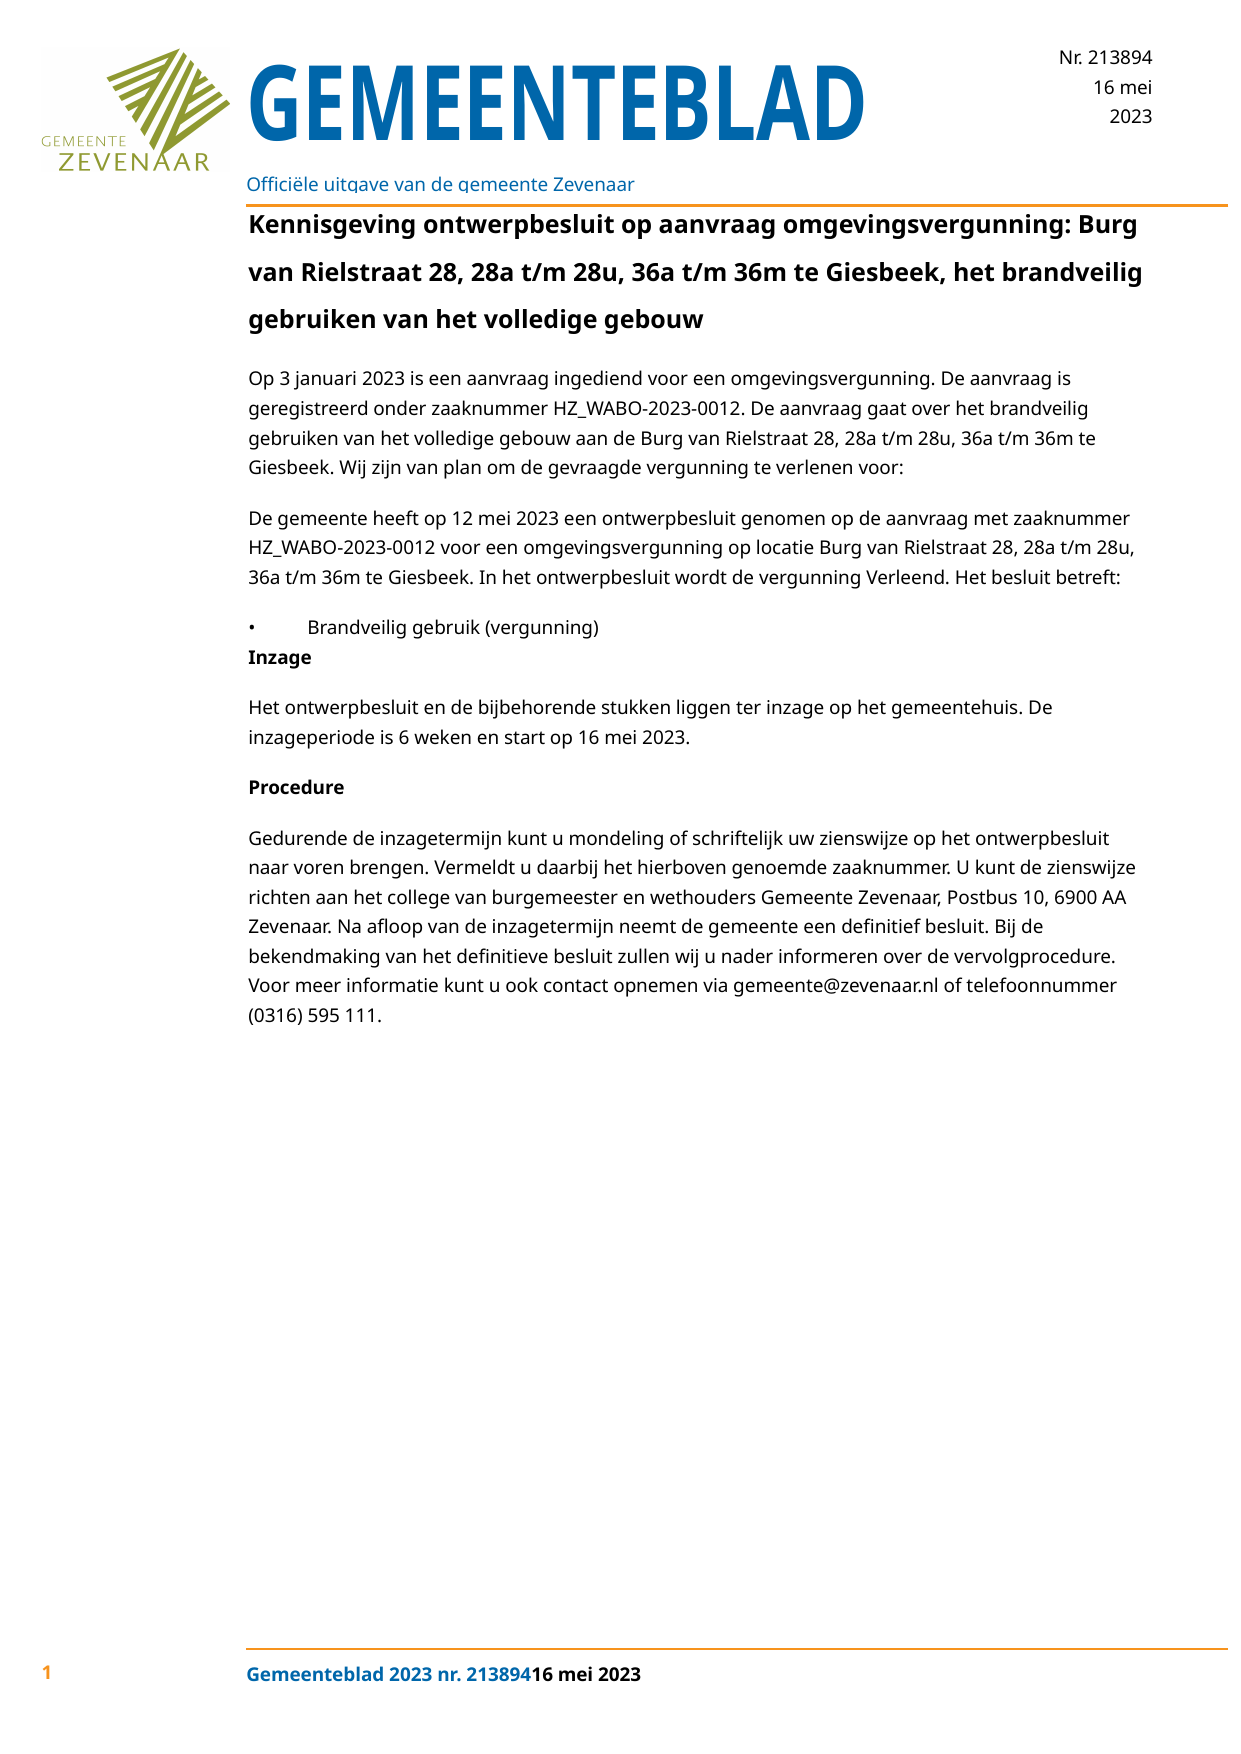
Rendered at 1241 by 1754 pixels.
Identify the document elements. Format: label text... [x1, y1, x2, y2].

text Het ontwerpbesluit en de bijbehorende stukken liggen ter inzage op het gemeentehuis. De inzageperiode is 6 weken en start op 16 mei 2023. [248, 694, 1152, 749]
text Inzage [248, 644, 1152, 669]
picture [41, 47, 231, 172]
text De gemeente heeft op 12 mei 2023 een ontwerpbesluit genomen op de aanvraag met zaaknummer HZ_WABO-2023-0012 voor een omgevingsvergunning op locatie Burg van Rielstraat 28, 28a t/m 28u, 36a t/m 36m te Giesbeek. In het ontwerpbesluit wordt de vergunning Verleend. Het besluit betreft: [248, 505, 1152, 589]
text Op 3 januari 2023 is een aanvraag ingediend voor een omgevingsvergunning. De aanvraag is geregistreerd onder zaaknummer HZ_WABO-2023-0012. De aanvraag gaat over het brandveilig gebruiken van het volledige gebouw aan de Burg van Rielstraat 28, 28a t/m 28u, 36a t/m 36m te Giesbeek. Wij zijn van plan om de gevraagde vergunning te verlenen voor: [248, 366, 1152, 480]
text Kennisgeving ontwerpbesluit op aanvraag omgevingsvergunning: Burg van Rielstraat 28, 28a t/m 28u, 36a t/m 36m te Giesbeek, het brandveilig gebruiken van het volledige gebouw [248, 207, 1152, 336]
list Brandveilig gebruik (vergunning) [248, 614, 1152, 640]
text Gedurende de inzagetermijn kunt u mondeling of schriftelijk uw zienswijze op het ontwerpbesluit naar voren brengen. Vermeldt u daarbij het hierboven genoemde zaaknummer. U kunt de zienswijze richten aan het college van burgemeester en wethouders Gemeente Zevenaar, Postbus 10, 6900 AA Zevenaar. Na afloop van de inzagetermijn neemt de gemeente een definitief besluit. Bij de bekendmaking van het definitieve besluit zullen wij u nader informeren over de vervolgprocedure. Voor meer informatie kunt u ook contact opnemen via gemeente@zevenaar.nl of telefoonnummer (0316) 595 111. [248, 825, 1152, 1028]
text Procedure [248, 774, 1152, 800]
